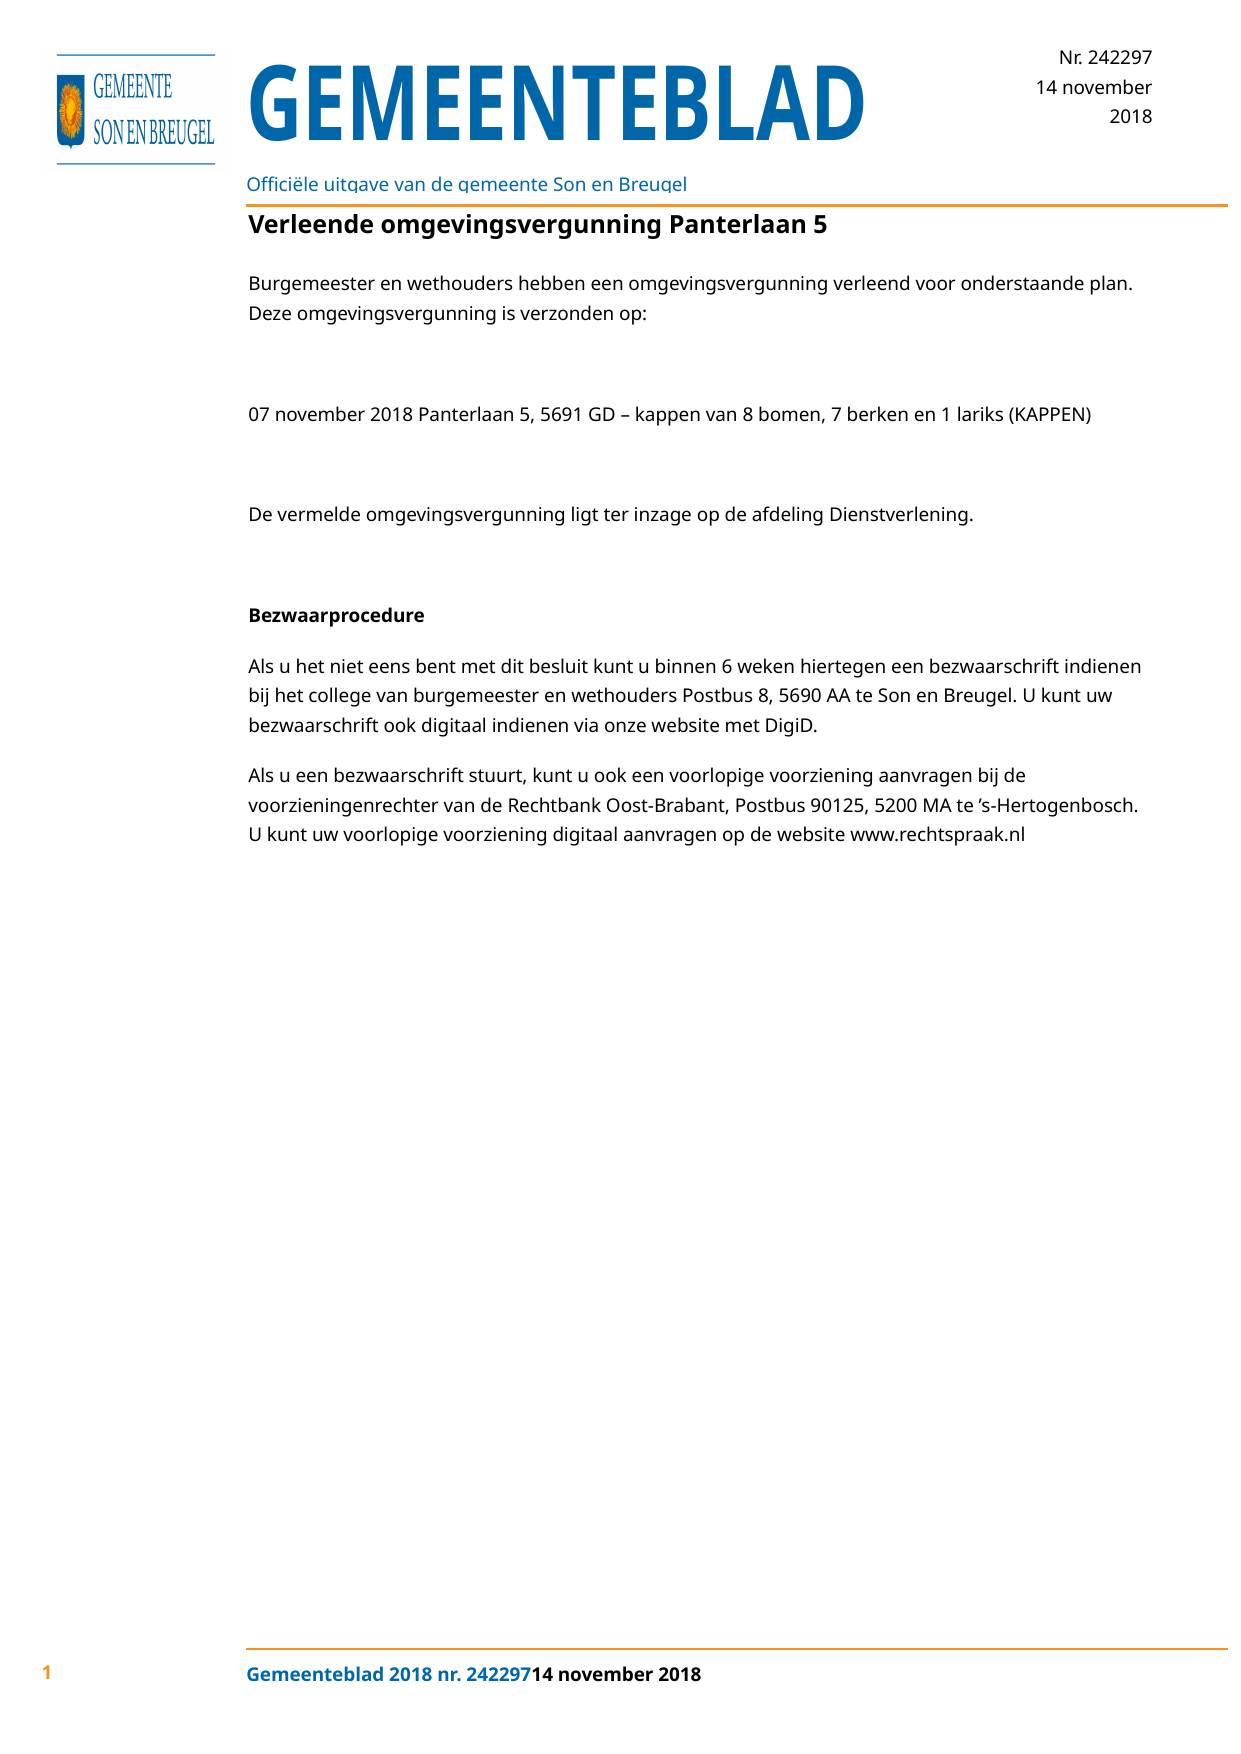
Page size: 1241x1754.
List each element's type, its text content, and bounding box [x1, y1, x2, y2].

text 07 november 2018 Panterlaan 5, 5691 GD – kappen van 8 bomen, 7 berken en 1 lariks (KAPPEN) [248, 401, 1152, 426]
text Als u een bezwaarschrift stuurt, kunt u ook een voorlopige voorziening aanvragen bij de voorzieningenrechter van de Rechtbank Oost-Brabant, Postbus 90125, 5200 MA te ’s-Hertogenbosch. U kunt uw voorlopige voorziening digitaal aanvragen op de website www.rechtspraak.nl [248, 762, 1152, 847]
text Als u het niet eens bent met dit besluit kunt u binnen 6 weken hiertegen een bezwaarschrift indienen bij het college van burgemeester en wethouders Postbus 8, 5690 AA te Son en Breugel. U kunt uw bezwaarschrift ook digitaal indienen via onze website met DigiD. [248, 653, 1152, 738]
text Bezwaarprocedure [248, 602, 1152, 628]
picture [41, 47, 231, 172]
text Verleende omgevingsvergunning Panterlaan 5 [248, 207, 1152, 241]
text De vermelde omgevingsvergunning ligt ter inzage op de afdeling Dienstverlening. [248, 502, 1152, 527]
text Burgemeester en wethouders hebben een omgevingsvergunning verleend voor onderstaande plan. Deze omgevingsvergunning is verzonden op: [248, 270, 1152, 326]
